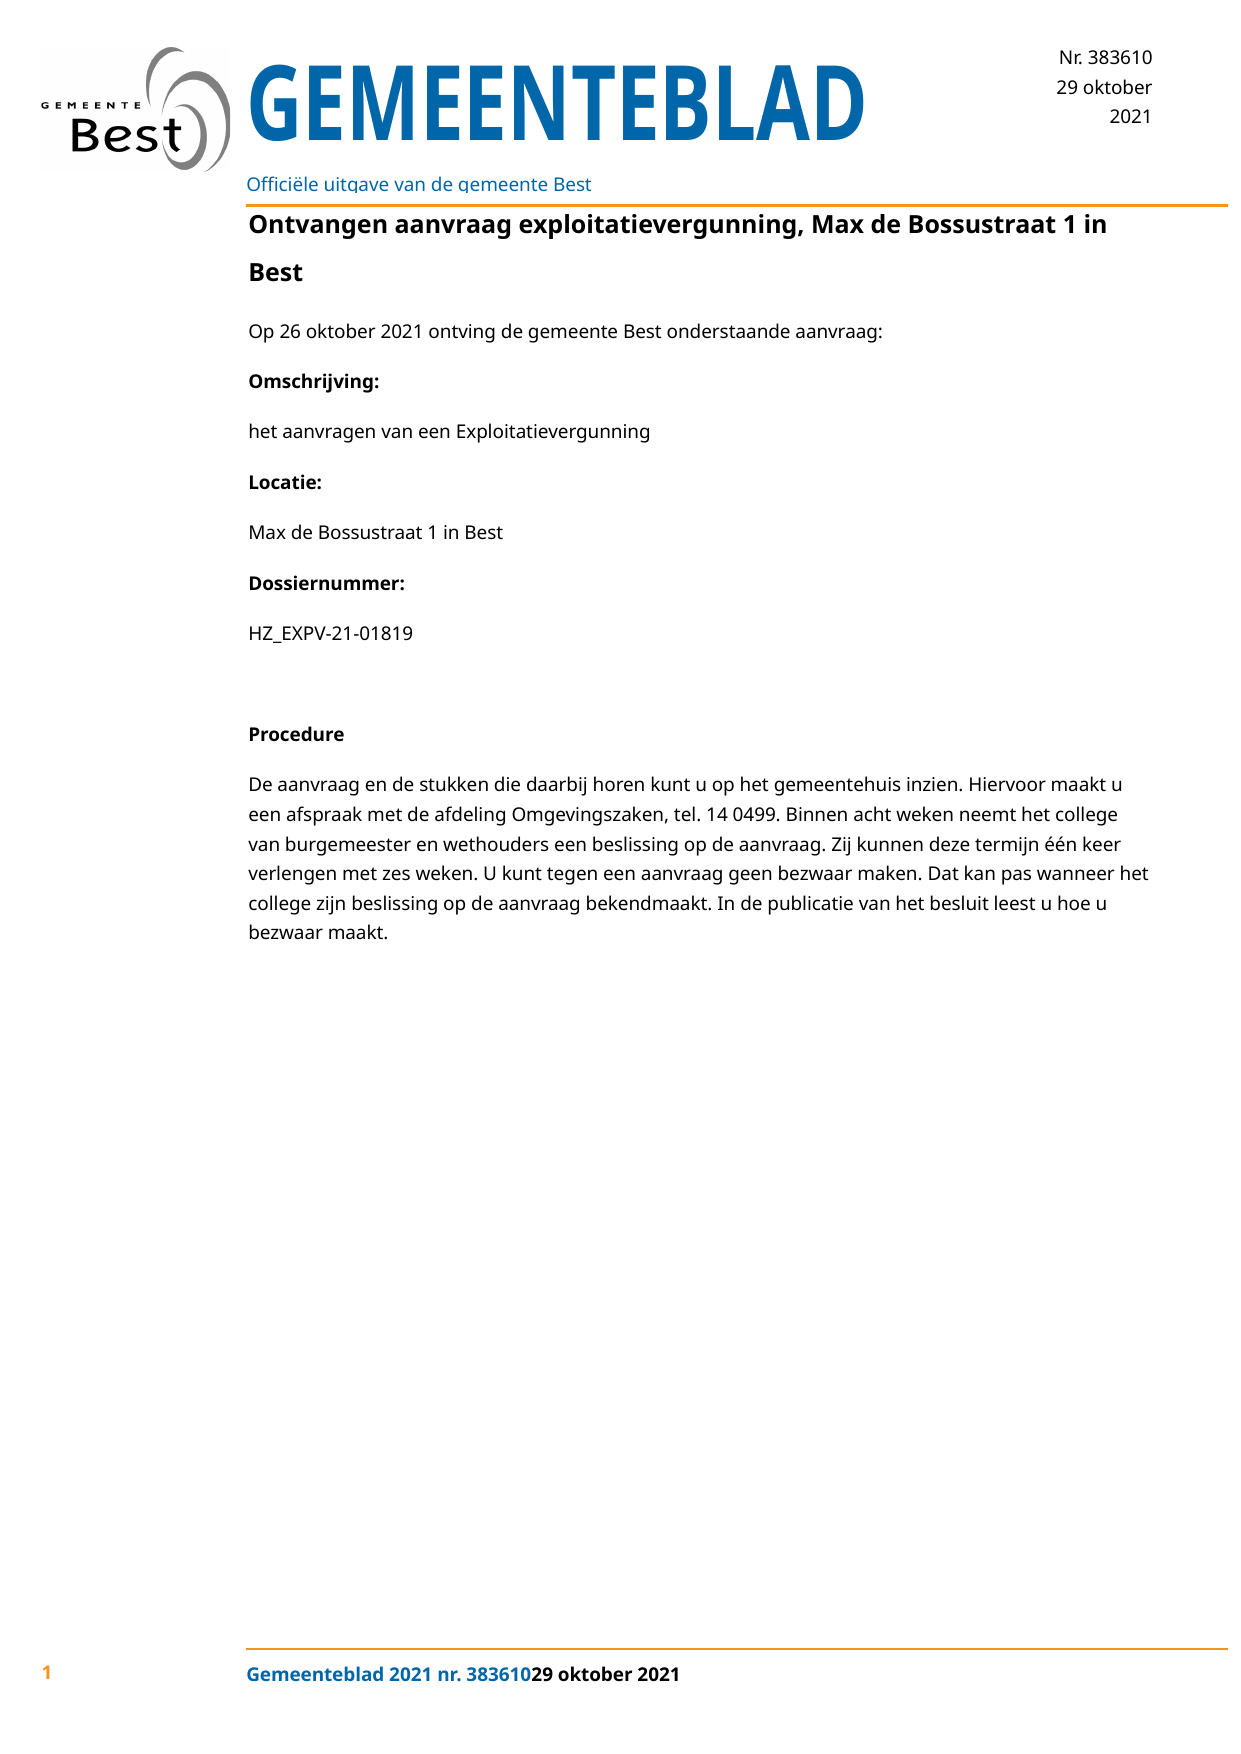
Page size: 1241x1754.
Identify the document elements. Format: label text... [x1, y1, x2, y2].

text Omschrijving: [248, 368, 1152, 394]
text Ontvangen aanvraag exploitatievergunning, Max de Bossustraat 1 in Best [248, 207, 1152, 288]
text het aanvragen van een Exploitatievergunning [248, 419, 1152, 444]
text Procedure [248, 721, 1152, 747]
text Locatie: [248, 469, 1152, 495]
picture [41, 47, 231, 172]
text Max de Bossustraat 1 in Best [248, 519, 1152, 545]
text De aanvraag en de stukken die daarbij horen kunt u op het gemeentehuis inzien. Hiervoor maakt u een afspraak met de afdeling Omgevingszaken, tel. 14 0499. Binnen acht weken neemt het college van burgemeester en wethouders een beslissing op de aanvraag. Zij kunnen deze termijn één keer verlengen met zes weken. U kunt tegen een aanvraag geen bezwaar maken. Dat kan pas wanneer het college zijn beslissing op de aanvraag bekendmaakt. In de publicatie van het besluit leest u hoe u bezwaar maakt. [248, 772, 1152, 945]
text Op 26 oktober 2021 ontving de gemeente Best onderstaande aanvraag: [248, 318, 1152, 344]
text HZ_EXPV-21-01819 [248, 620, 1152, 646]
text Dossiernummer: [248, 570, 1152, 596]
